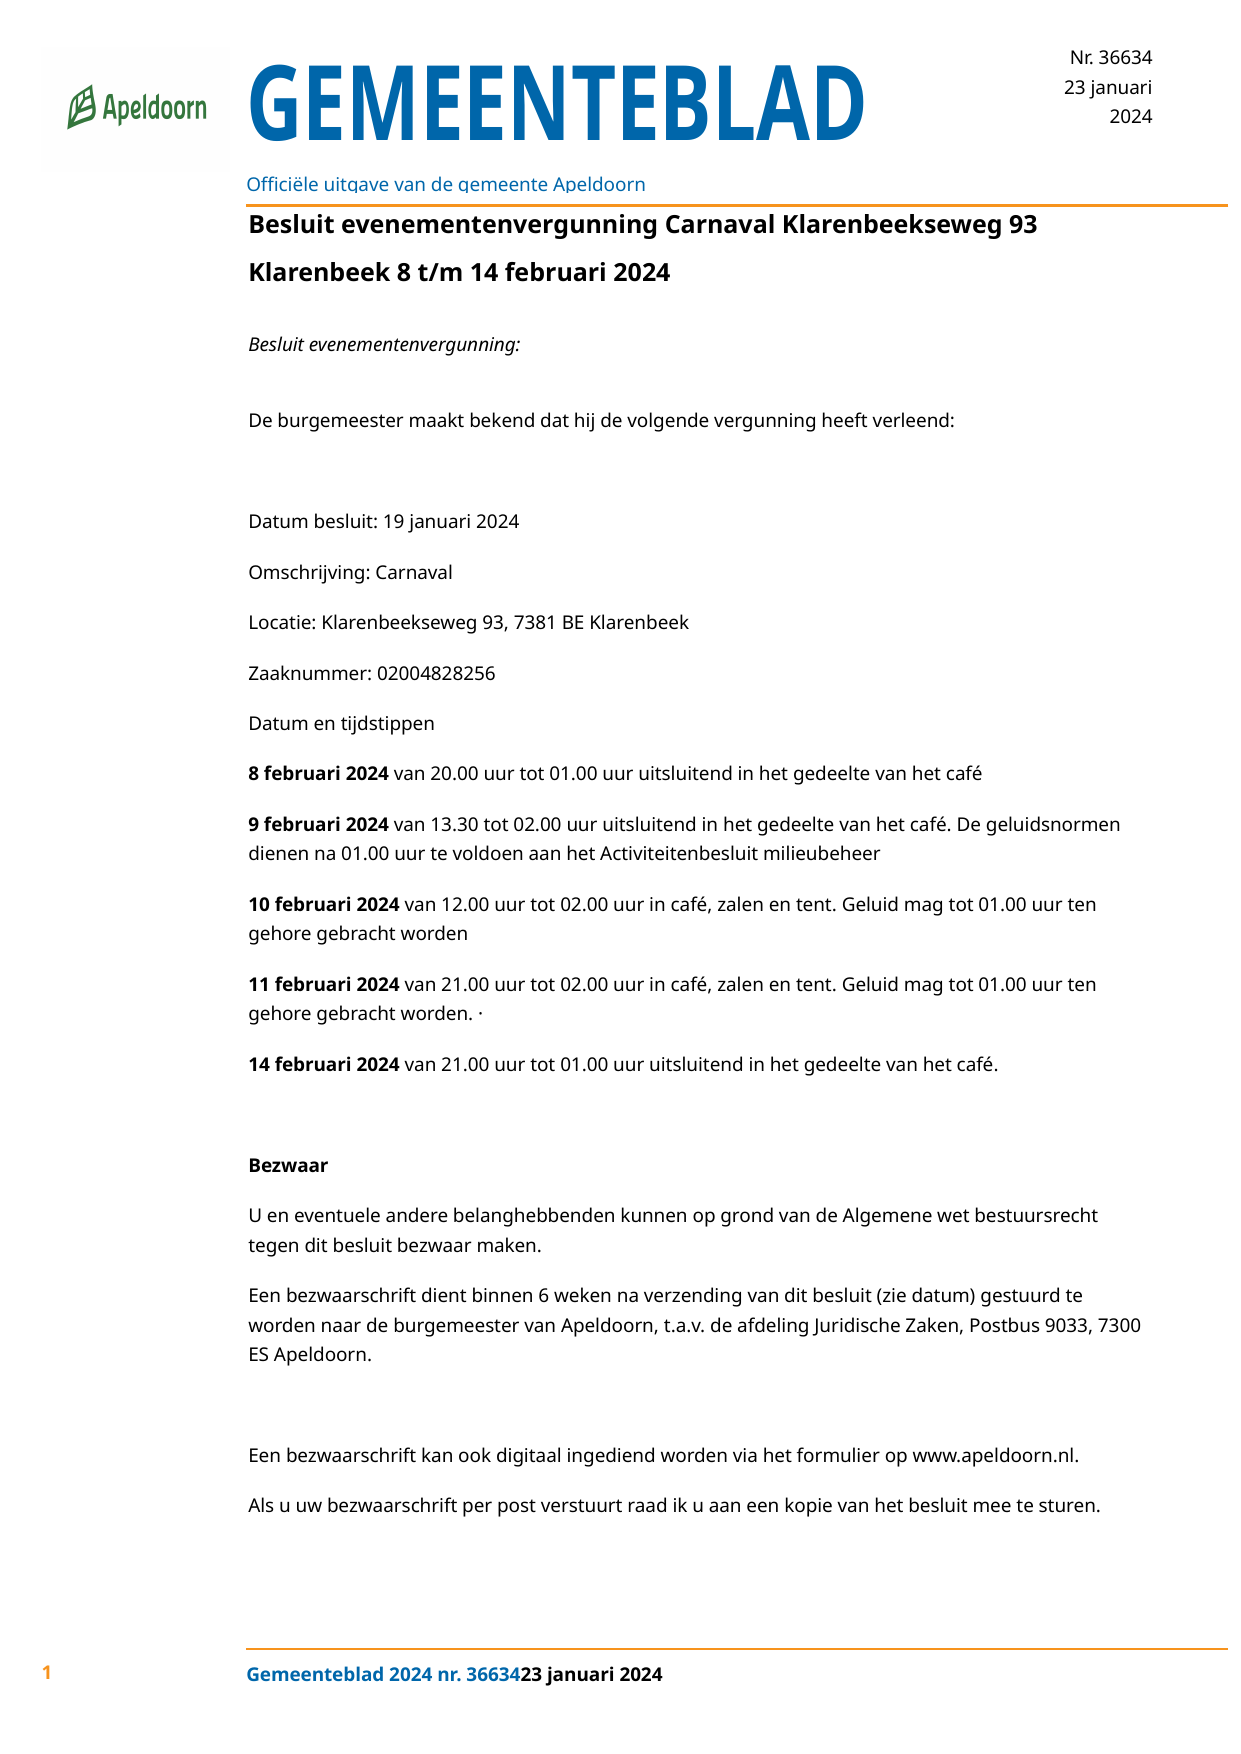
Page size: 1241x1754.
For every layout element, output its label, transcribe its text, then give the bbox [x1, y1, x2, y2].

text Locatie: Klarenbeekseweg 93, 7381 BE Klarenbeek [248, 609, 1152, 635]
text Een bezwaarschrift kan ook digitaal ingediend worden via het formulier op www.apeldoorn.nl. [248, 1442, 1152, 1468]
text Besluit evenementenvergunning Carnaval Klarenbeekseweg 93 Klarenbeek 8 t/m 14 februari 2024 [248, 207, 1152, 288]
text Omschrijving: Carnaval [248, 559, 1152, 584]
picture [41, 47, 231, 172]
text 8 februari 2024 van 20.00 uur tot 01.00 uur uitsluitend in het gedeelte van het café [248, 761, 1152, 786]
text Datum en tijdstippen [248, 710, 1152, 736]
text 10 februari 2024 van 12.00 uur tot 02.00 uur in café, zalen en tent. Geluid mag tot 01.00 uur ten gehore gebracht worden [248, 891, 1152, 946]
text 14 februari 2024 van 21.00 uur tot 01.00 uur uitsluitend in het gedeelte van het café. [248, 1051, 1152, 1077]
text Een bezwaarschrift dient binnen 6 weken na verzending van dit besluit (zie datum) gestuurd te worden naar de burgemeester van Apeldoorn, t.a.v. de afdeling Juridische Zaken, Postbus 9033, 7300 ES Apeldoorn. [248, 1282, 1152, 1367]
text Besluit evenementenvergunning: [248, 331, 1152, 357]
text Zaaknummer: 02004828256 [248, 660, 1152, 685]
text Datum besluit: 19 januari 2024 [248, 508, 1152, 534]
text 11 februari 2024 van 21.00 uur tot 02.00 uur in café, zalen en tent. Geluid mag tot 01.00 uur ten gehore gebracht worden. · [248, 971, 1152, 1026]
text Bezwaar [248, 1152, 1152, 1177]
text 9 februari 2024 van 13.30 tot 02.00 uur uitsluitend in het gedeelte van het café. De geluidsnormen dienen na 01.00 uur te voldoen aan het Activiteitenbesluit milieubeheer [248, 811, 1152, 866]
text De burgemeester maakt bekend dat hij de volgende vergunning heeft verleend: [248, 408, 1152, 433]
text U en eventuele andere belanghebbenden kunnen op grond van de Algemene wet bestuursrecht tegen dit besluit bezwaar maken. [248, 1202, 1152, 1257]
text Als u uw bezwaarschrift per post verstuurt raad ik u aan een kopie van het besluit mee te sturen. [248, 1493, 1152, 1518]
